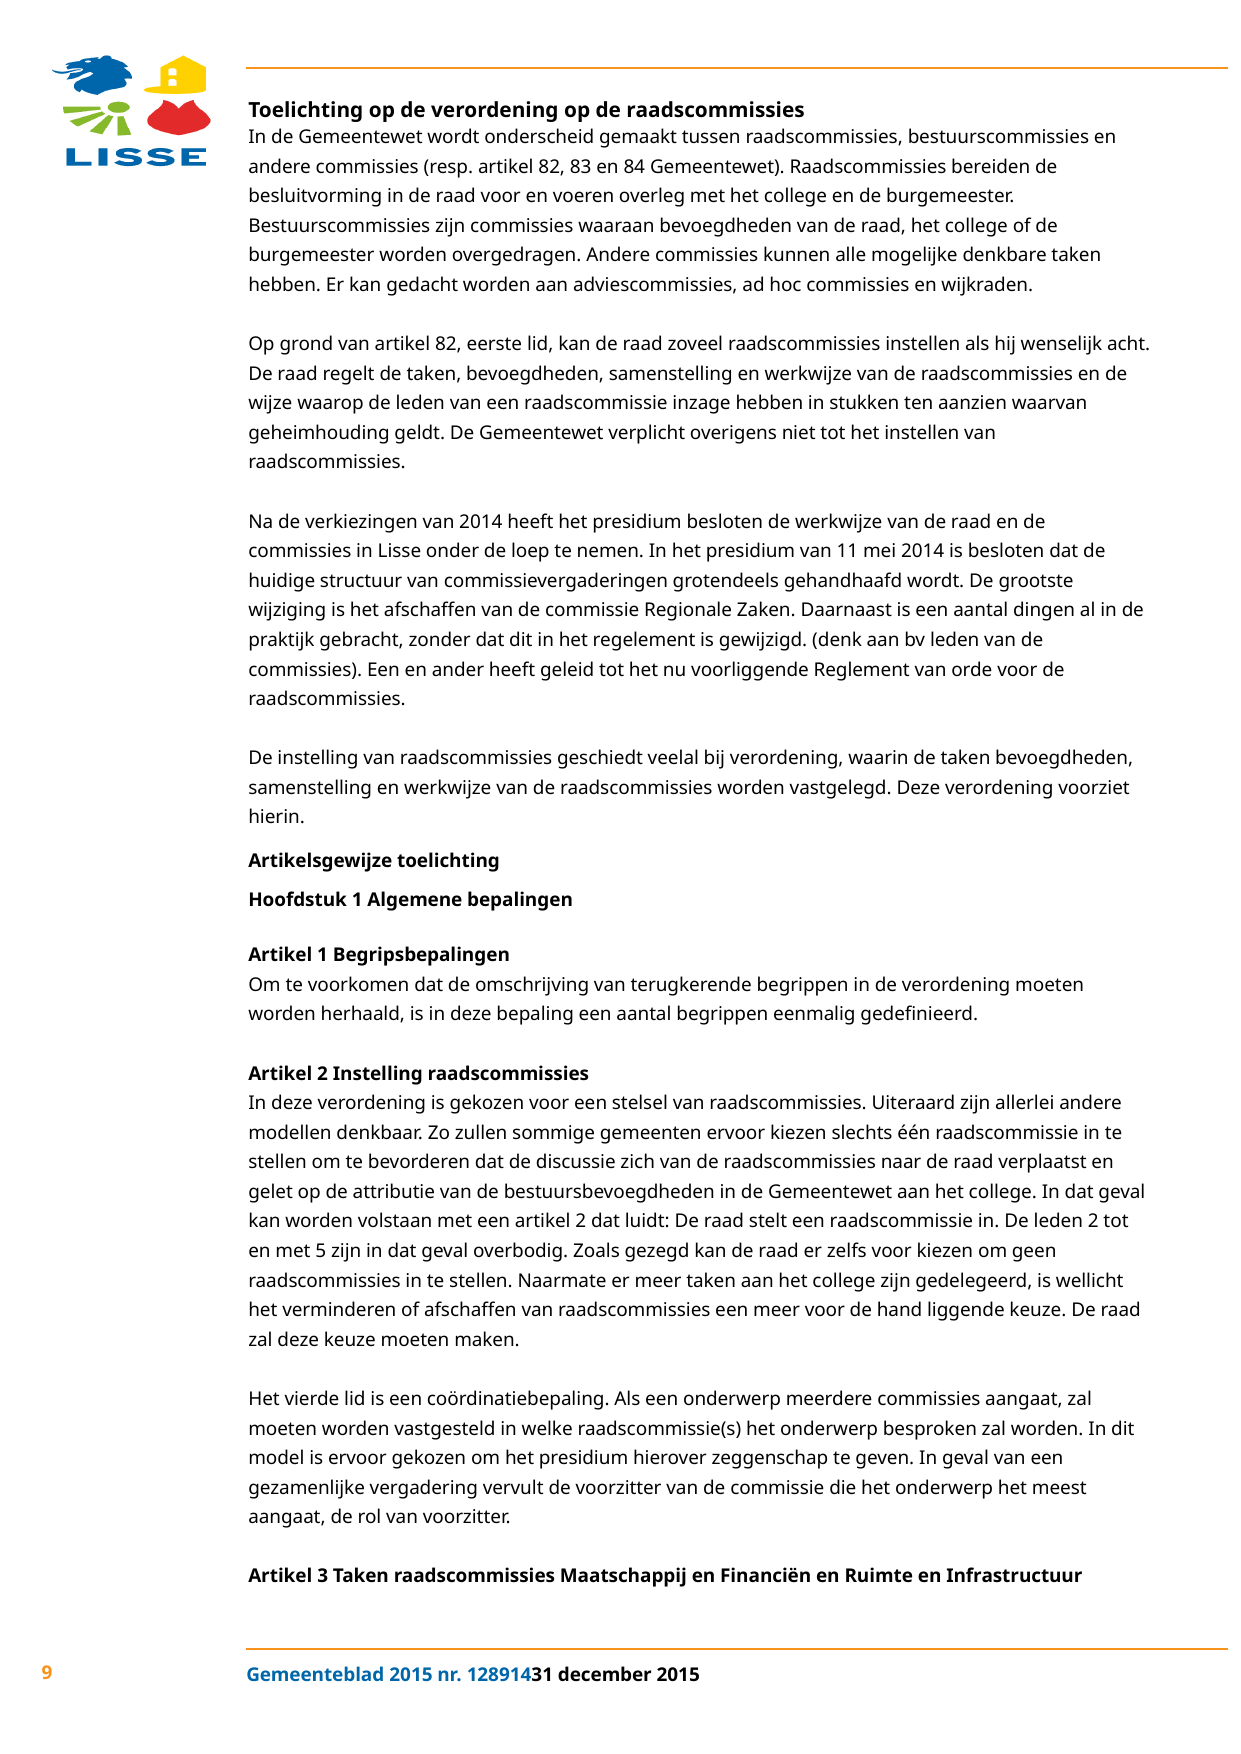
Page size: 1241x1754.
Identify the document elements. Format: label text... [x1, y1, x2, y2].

text Op grond van artikel 82, eerste lid, kan de raad zoveel raadscommissies instellen als hij wenselijk acht. De raad regelt de taken, bevoegdheden, samenstelling en werkwijze van de raadscommissies en de wijze waarop de leden van een raadscommissie inzage hebben in stukken ten aanzien waarvan geheimhouding geldt. De Gemeentewet verplicht overigens niet tot het instellen van raadscommissies. [248, 330, 1152, 474]
text Artikel 1 Begripsbepalingen [248, 941, 1152, 967]
text Artikel 3 Taken raadscommissies Maatschappij en Financiën en Ruimte en Infrastructuur [248, 1563, 1152, 1588]
text Artikel 2 Instelling raadscommissies [248, 1060, 1152, 1086]
text Toelichting op de verordening op de raadscommissies [248, 95, 1152, 123]
text Om te voorkomen dat de omschrijving van terugkerende begrippen in de verordening moeten worden herhaald, is in deze bepaling een aantal begrippen eenmalig gedefinieerd. [248, 971, 1152, 1026]
text Artikelsgewijze toelichting [248, 847, 1152, 873]
text In de Gemeentewet wordt onderscheid gemaakt tussen raadscommissies, bestuurscommissies en andere commissies (resp. artikel 82, 83 en 84 Gemeentewet). Raadscommissies bereiden de besluitvorming in de raad voor en voeren overleg met het college en de burgemeester. Bestuurscommissies zijn commissies waaraan bevoegdheden van de raad, het college of de burgemeester worden overgedragen. Andere commissies kunnen alle mogelijke denkbare taken hebben. Er kan gedacht worden aan adviescommissies, ad hoc commissies en wijkraden. [248, 123, 1152, 297]
text In deze verordening is gekozen voor een stelsel van raadscommissies. Uiteraard zijn allerlei andere modellen denkbaar. Zo zullen sommige gemeenten ervoor kiezen slechts één raadscommissie in te stellen om te bevorderen dat de discussie zich van de raadscommissies naar de raad verplaatst en gelet op de attributie van de bestuursbevoegdheden in de Gemeentewet aan het college. In dat geval kan worden volstaan met een artikel 2 dat luidt: De raad stelt een raadscommissie in. De leden 2 tot en met 5 zijn in dat geval overbodig. Zoals gezegd kan de raad er zelfs voor kiezen om geen raadscommissies in te stellen. Naarmate er meer taken aan het college zijn gedelegeerd, is wellicht het verminderen of afschaffen van raadscommissies een meer voor de hand liggende keuze. De raad zal deze keuze moeten maken. [248, 1089, 1152, 1352]
text Hoofdstuk 1 Algemene bepalingen [248, 886, 1152, 912]
text De instelling van raadscommissies geschiedt veelal bij verordening, waarin de taken bevoegdheden, samenstelling en werkwijze van de raadscommissies worden vastgelegd. Deze verordening voorziet hierin. [248, 744, 1152, 829]
text Het vierde lid is een coördinatiebepaling. Als een onderwerp meerdere commissies aangaat, zal moeten worden vastgesteld in welke raadscommissie(s) het onderwerp besproken zal worden. In dit model is ervoor gekozen om het presidium hierover zeggenschap te geven. In geval van een gezamenlijke vergadering vervult de voorzitter van de commissie die het onderwerp het meest aangaat, de rol van voorzitter. [248, 1385, 1152, 1529]
text Na de verkiezingen van 2014 heeft het presidium besloten de werkwijze van de raad en de commissies in Lisse onder de loep te nemen. In het presidium van 11 mei 2014 is besloten dat de huidige structuur van commissievergaderingen grotendeels gehandhaafd wordt. De grootste wijziging is het afschaffen van de commissie Regionale Zaken. Daarnaast is een aantal dingen al in de praktijk gebracht, zonder dat dit in het regelement is gewijzigd. (denk aan bv leden van de commissies). Een en ander heeft geleid tot het nu voorliggende Reglement van orde voor de raadscommissies. [248, 508, 1152, 711]
picture [41, 47, 231, 172]
